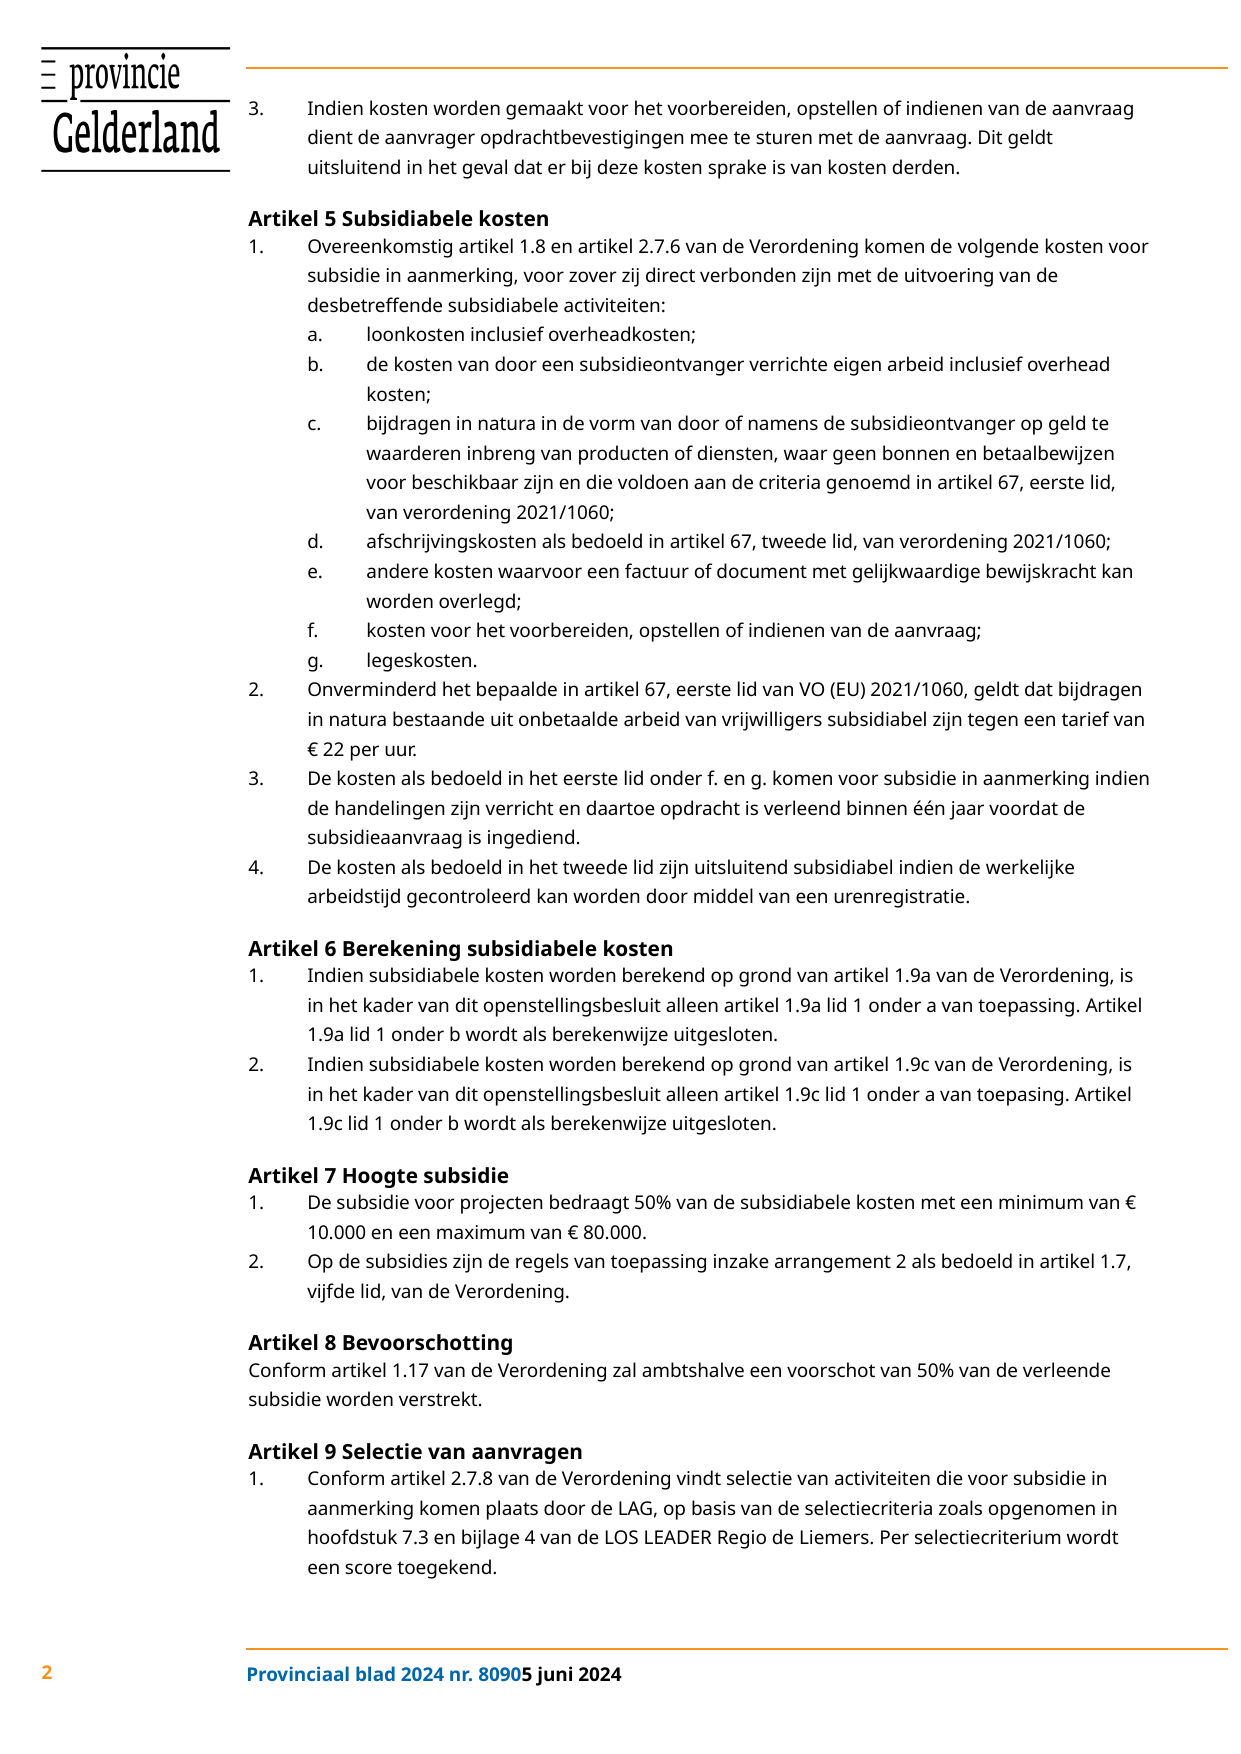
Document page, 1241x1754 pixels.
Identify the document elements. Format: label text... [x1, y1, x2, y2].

text Artikel 6 Berekening subsidiabele kosten [248, 934, 1152, 962]
list Indien subsidiabele kosten worden berekend op grond van artikel 1.9c van de Verordening, is in het kader van dit openstellingsbesluit alleen artikel 1.9c lid 1 onder a van toepasing. Artikel 1.9c lid 1 onder b wordt als berekenwijze uitgesloten. [248, 1051, 1152, 1136]
text Artikel 9 Selectie van aanvragen [248, 1437, 1152, 1465]
list De subsidie voor projecten bedraagt 50% van de subsidiabele kosten met een minimum van € 10.000 en een maximum van € 80.000. [248, 1189, 1152, 1244]
list De kosten als bedoeld in het eerste lid onder f. en g. komen voor subsidie in aanmerking indien de handelingen zijn verricht en daartoe opdracht is verleend binnen één jaar voordat de subsidieaanvraag is ingediend. [248, 765, 1152, 850]
list Op de subsidies zijn de regels van toepassing inzake arrangement 2 als bedoeld in artikel 1.7, vijfde lid, van de Verordening. [248, 1248, 1152, 1304]
list Overeenkomstig artikel 1.8 en artikel 2.7.6 van de Verordening komen de volgende kosten voor subsidie in aanmerking, voor zover zij direct verbonden zijn met de uitvoering van de desbetreffende subsidiabele activiteiten: [248, 233, 1152, 318]
list Indien subsidiabele kosten worden berekend op grond van artikel 1.9a van de Verordening, is in het kader van dit openstellingsbesluit alleen artikel 1.9a lid 1 onder a van toepassing. Artikel 1.9a lid 1 onder b wordt als berekenwijze uitgesloten. [248, 962, 1152, 1047]
text Artikel 8 Bevoorschotting [248, 1328, 1152, 1357]
list afschrijvingskosten als bedoeld in artikel 67, tweede lid, van verordening 2021/1060; [307, 529, 1152, 554]
text Conform artikel 1.17 van de Verordening zal ambtshalve een voorschot van 50% van de verleende subsidie worden verstrekt. [248, 1357, 1152, 1412]
list bijdragen in natura in de vorm van door of namens de subsidieontvanger op geld te waarderen inbreng van producten of diensten, waar geen bonnen en betaalbewijzen voor beschikbaar zijn en die voldoen aan de criteria genoemd in artikel 67, eerste lid, van verordening 2021/1060; [307, 410, 1152, 525]
list andere kosten waarvoor een factuur of document met gelijkwaardige bewijskracht kan worden overlegd; [307, 558, 1152, 613]
list legeskosten. [307, 647, 1152, 673]
list de kosten van door een subsidieontvanger verrichte eigen arbeid inclusief overhead kosten; [307, 351, 1152, 406]
text Artikel 7 Hoogte subsidie [248, 1161, 1152, 1189]
list Onverminderd het bepaalde in artikel 67, eerste lid van VO (EU) 2021/1060, geldt dat bijdragen in natura bestaande uit onbetaalde arbeid van vrijwilligers subsidiabel zijn tegen een tarief van € 22 per uur. [248, 677, 1152, 761]
text Artikel 5 Subsidiabele kosten [248, 204, 1152, 233]
list De kosten als bedoeld in het tweede lid zijn uitsluitend subsidiabel indien de werkelijke arbeidstijd gecontroleerd kan worden door middel van een urenregistratie. [248, 854, 1152, 909]
list loonkosten inclusief overheadkosten; [307, 322, 1152, 347]
list Indien kosten worden gemaakt voor het voorbereiden, opstellen of indienen van de aanvraag dient de aanvrager opdrachtbevestigingen mee te sturen met de aanvraag. Dit geldt uitsluitend in het geval dat er bij deze kosten sprake is van kosten derden. [248, 95, 1152, 180]
list kosten voor het voorbereiden, opstellen of indienen van de aanvraag; [307, 617, 1152, 643]
list Conform artikel 2.7.8 van de Verordening vindt selectie van activiteiten die voor subsidie in aanmerking komen plaats door de LAG, op basis van de selectiecriteria zoals opgenomen in hoofdstuk 7.3 en bijlage 4 van de LOS LEADER Regio de Liemers. Per selectiecriterium wordt een score toegekend. [248, 1465, 1152, 1580]
picture [41, 47, 231, 172]
